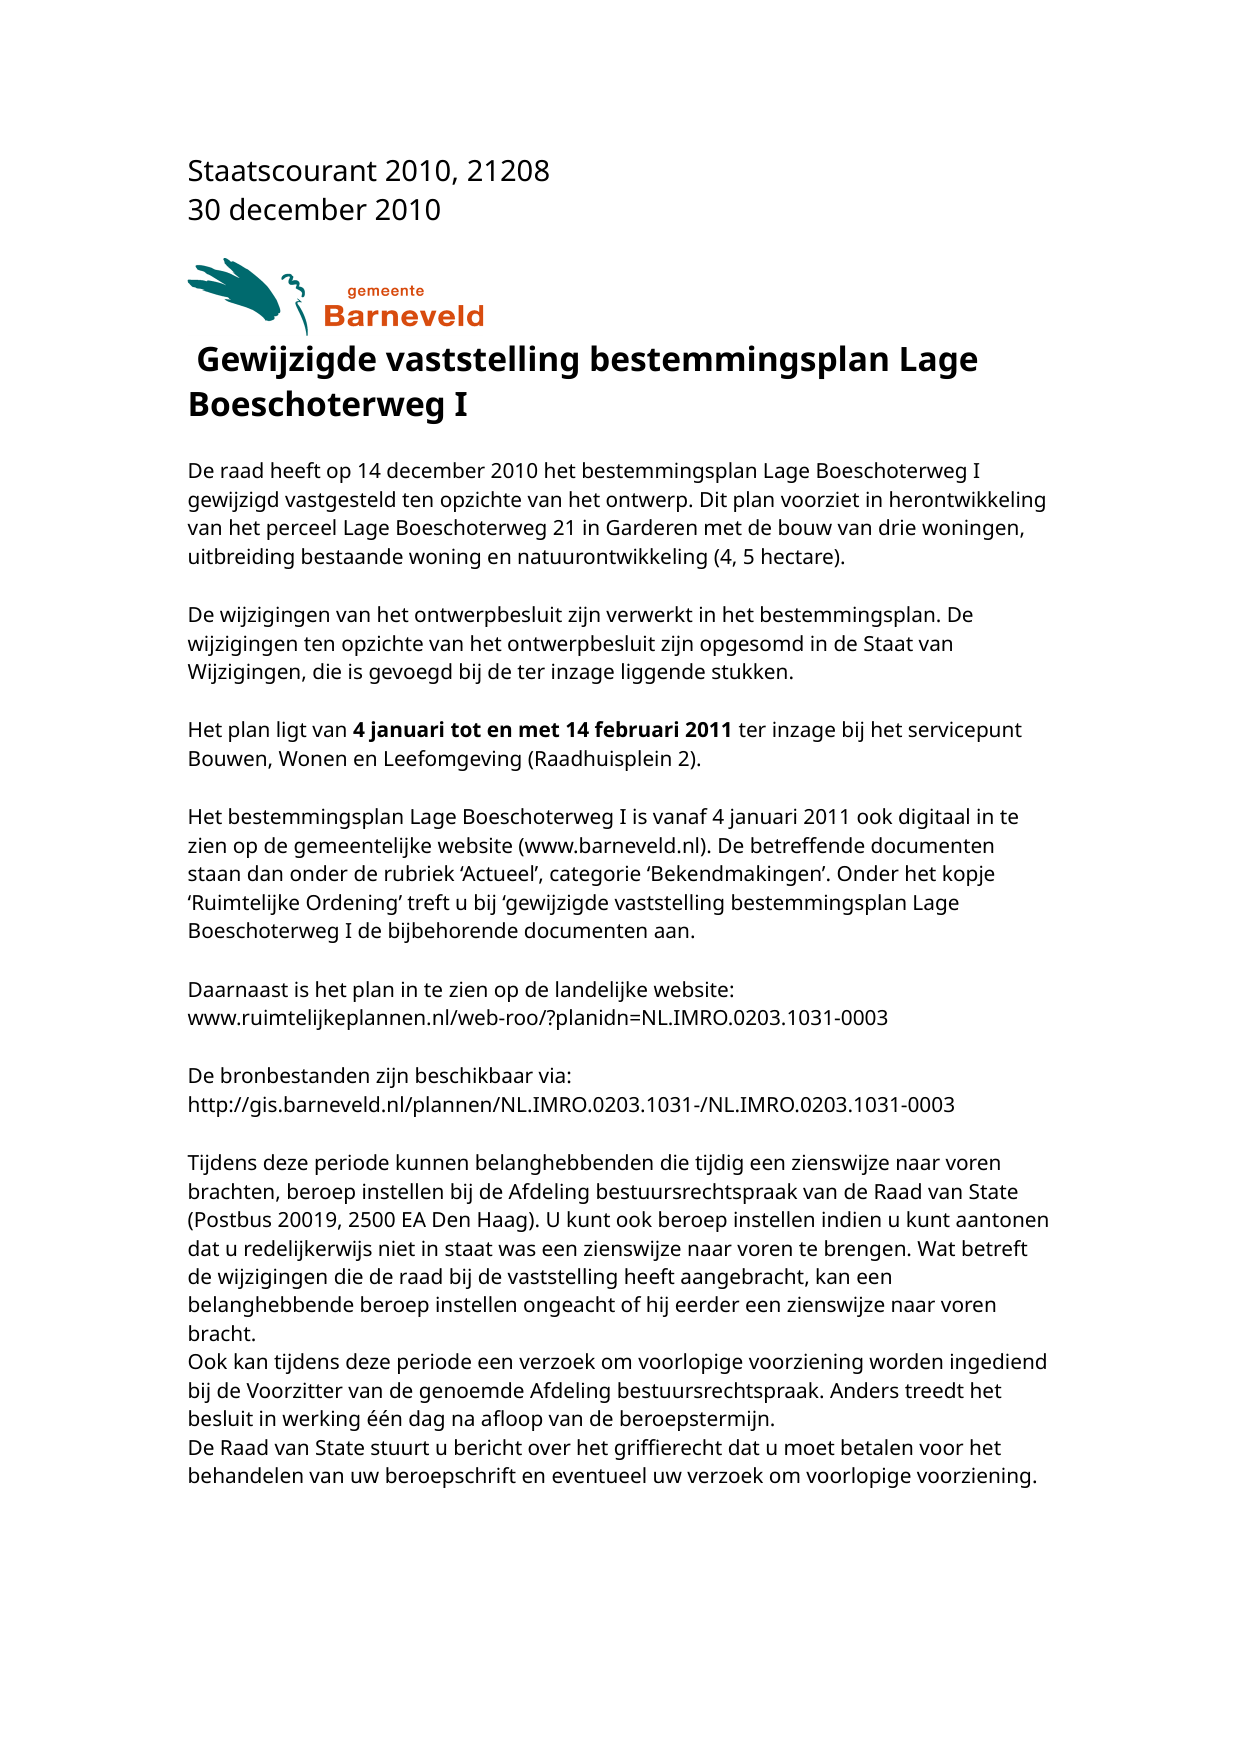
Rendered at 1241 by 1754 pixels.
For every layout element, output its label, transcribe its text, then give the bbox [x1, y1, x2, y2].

text Staatscourant 2010, 21208 [187, 150, 1053, 190]
text De wijzigingen van het ontwerpbesluit zijn verwerkt in het bestemmingsplan. De wijzigingen ten opzichte van het ontwerpbesluit zijn opgesomd in de Staat van Wijzigingen, die is gevoegd bij de ter inzage liggende stukken. [187, 600, 1053, 686]
text Daarnaast is het plan in te zien op de landelijke website: [187, 975, 1053, 1003]
text De Raad van State stuurt u bericht over het griffierecht dat u moet betalen voor het behandelen van uw beroepschrift en eventueel uw verzoek om voorlopige voorziening. [187, 1433, 1053, 1490]
text http://gis.barneveld.nl/plannen/NL.IMRO.0203.1031-/NL.IMRO.0203.1031-0003 [187, 1090, 1053, 1118]
text De bronbestanden zijn beschikbaar via: [187, 1062, 1053, 1090]
text Tijdens deze periode kunnen belanghebbenden die tijdig een zienswijze naar voren brachten, beroep instellen bij de Afdeling bestuursrechtspraak van de Raad van State (Postbus 20019, 2500 EA Den Haag). U kunt ook beroep instellen indien u kunt aantonen dat u redelijkerwijs niet in staat was een zienswijze naar voren te brengen. Wat betreft de wijzigingen die de raad bij de vaststelling heeft aangebracht, kan een belanghebbende beroep instellen ongeacht of hij eerder een zienswijze naar voren bracht. [187, 1148, 1053, 1347]
subtitle Gewijzigde vaststelling bestemmingsplan Lage Boeschoterweg I [187, 271, 1053, 427]
text Het bestemmingsplan Lage Boeschoterweg I is vanaf 4 januari 2011 ook digitaal in te zien op de gemeentelijke website (www.barneveld.nl). De betreffende documenten staan dan onder de rubriek ‘Actueel’, categorie ‘Bekendmakingen’. Onder het kopje ‘Ruimtelijke Ordening’ treft u bij ‘gewijzigde vaststelling bestemmingsplan Lage Boeschoterweg I de bijbehorende documenten aan. [187, 802, 1053, 945]
text 30 december 2010 [187, 190, 1053, 229]
text De raad heeft op 14 december 2010 het bestemmingsplan Lage Boeschoterweg I gewijzigd vastgesteld ten opzichte van het ontwerp. Dit plan voorziet in herontwikkeling van het perceel Lage Boeschoterweg 21 in Garderen met de bouw van drie woningen, uitbreiding bestaande woning en natuurontwikkeling (4, 5 hectare). [187, 457, 1053, 570]
text Het plan ligt van 4 januari tot en met 14 februari 2011 ter inzage bij het servicepunt Bouwen, Wonen en Leefomgeving (Raadhuisplein 2). [187, 716, 1053, 772]
text Ook kan tijdens deze periode een verzoek om voorlopige voorziening worden ingediend bij de Voorzitter van de genoemde Afdeling bestuursrechtspraak. Anders treedt het besluit in werking één dag na afloop van de beroepstermijn. [187, 1347, 1053, 1433]
text www.ruimtelijkeplannen.nl/web-roo/?planidn=NL.IMRO.0203.1031-0003 [187, 1003, 1053, 1032]
picture [187, 258, 484, 336]
